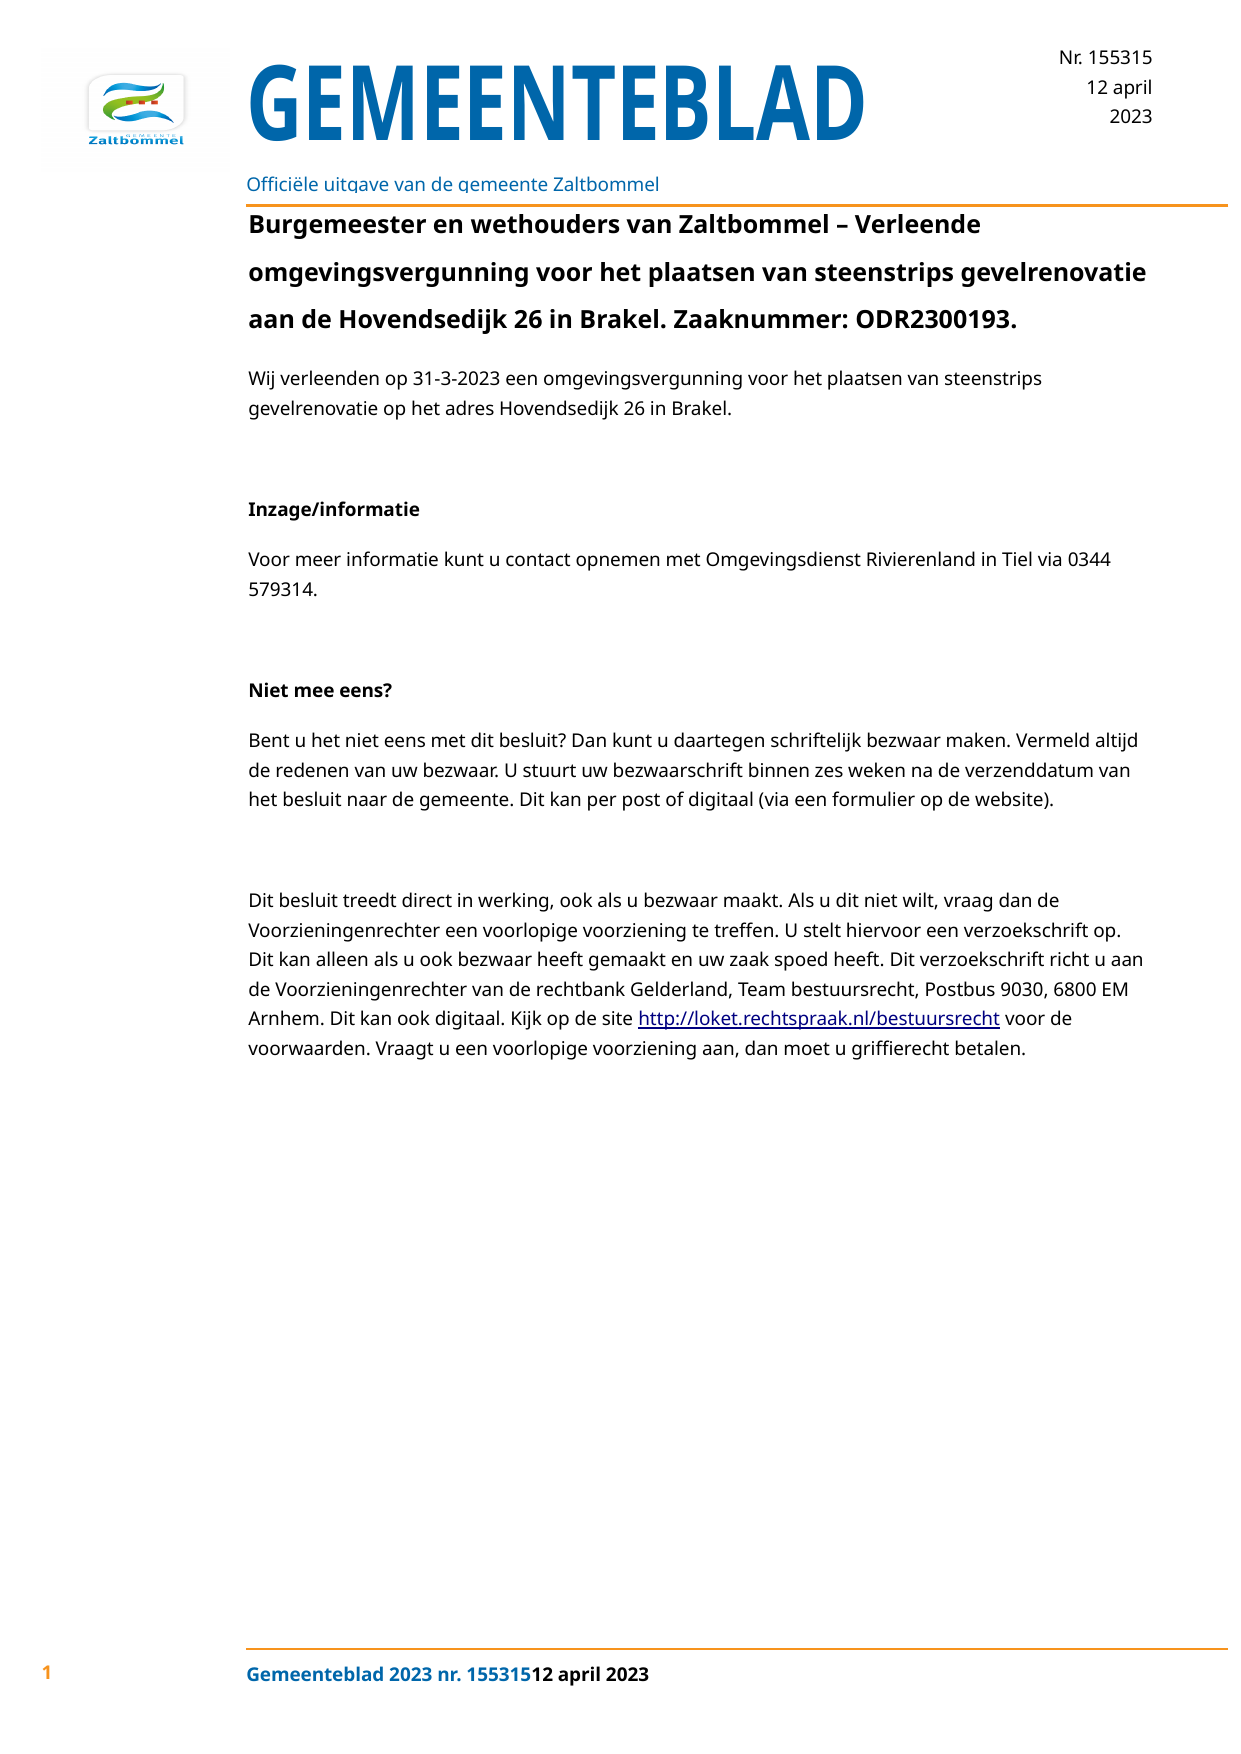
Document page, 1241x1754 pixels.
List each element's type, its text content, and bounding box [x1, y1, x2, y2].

text Voor meer informatie kunt u contact opnemen met Omgevingsdienst Rivierenland in Tiel via 0344 579314. [248, 546, 1152, 602]
text Burgemeester en wethouders van Zaltbommel – Verleende omgevingsvergunning voor het plaatsen van steenstrips gevelrenovatie aan de Hovendsedijk 26 in Brakel. Zaaknummer: ODR2300193. [248, 207, 1152, 336]
text Bent u het niet eens met dit besluit? Dan kunt u daartegen schriftelijk bezwaar maken. Vermeld altijd de redenen van uw bezwaar. U stuurt uw bezwaarschrift binnen zes weken na de verzenddatum van het besluit naar de gemeente. Dit kan per post of digitaal (via een formulier op de website). [248, 727, 1152, 812]
picture [41, 47, 231, 172]
text Dit besluit treedt direct in werking, ook als u bezwaar maakt. Als u dit niet wilt, vraag dan de Voorzieningenrechter een voorlopige voorziening te treffen. U stelt hiervoor een verzoekschrift op. Dit kan alleen als u ook bezwaar heeft gemaakt en uw zaak spoed heeft. Dit verzoekschrift richt u aan de Voorzieningenrechter van de rechtbank Gelderland, Team bestuursrecht, Postbus 9030, 6800 EM Arnhem. Dit kan ook digitaal. Kijk op de site http://loket.rechtspraak.nl/bestuursrecht voor de voorwaarden. Vraagt u een voorlopige voorziening aan, dan moet u griffierecht betalen. [248, 887, 1152, 1061]
text Niet mee eens? [248, 677, 1152, 702]
text Wij verleenden op 31-3-2023 een omgevingsvergunning voor het plaatsen van steenstrips gevelrenovatie op het adres Hovendsedijk 26 in Brakel. [248, 366, 1152, 421]
text Inzage/informatie [248, 496, 1152, 522]
